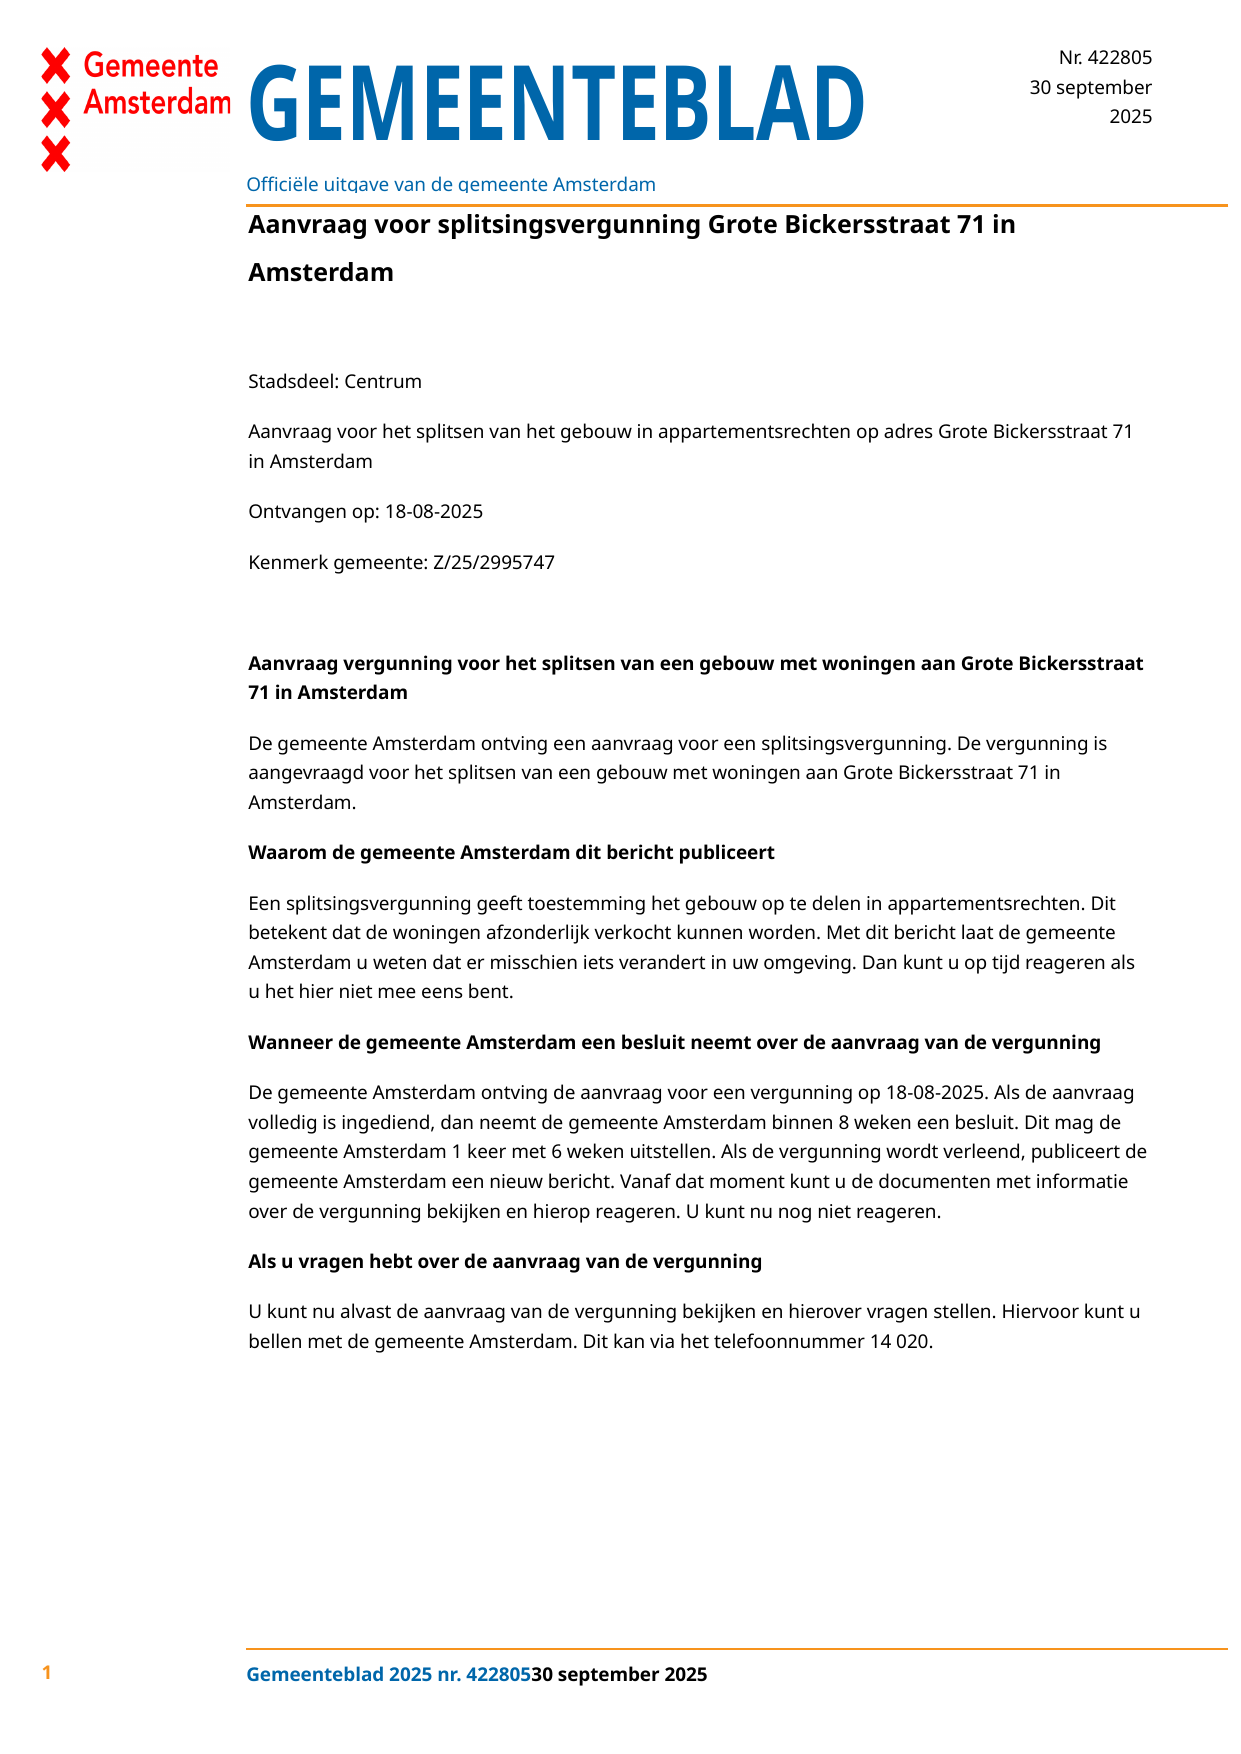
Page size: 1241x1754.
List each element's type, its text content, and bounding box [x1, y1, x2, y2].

picture [41, 47, 231, 172]
text De gemeente Amsterdam ontving een aanvraag voor een splitsingsvergunning. De vergunning is aangevraagd voor het splitsen van een gebouw met woningen aan Grote Bickersstraat 71 in Amsterdam. [248, 730, 1152, 815]
text De gemeente Amsterdam ontving de aanvraag voor een vergunning op 18-08-2025. Als de aanvraag volledig is ingediend, dan neemt de gemeente Amsterdam binnen 8 weken een besluit. Dit mag de gemeente Amsterdam 1 keer met 6 weken uitstellen. Als de vergunning wordt verleend, publiceert de gemeente Amsterdam een nieuw bericht. Vanaf dat moment kunt u de documenten met informatie over de vergunning bekijken en hierop reageren. U kunt nu nog niet reageren. [248, 1079, 1152, 1224]
text Wanneer de gemeente Amsterdam een besluit neemt over de aanvraag van de vergunning [248, 1029, 1152, 1055]
text U kunt nu alvast de aanvraag van de vergunning bekijken en hierover vragen stellen. Hiervoor kunt u bellen met de gemeente Amsterdam. Dit kan via het telefoonnummer 14 020. [248, 1299, 1152, 1354]
text Een splitsingsvergunning geeft toestemming het gebouw op te delen in appartementsrechten. Dit betekent dat de woningen afzonderlijk verkocht kunnen worden. Met dit bericht laat de gemeente Amsterdam u weten dat er misschien iets verandert in uw omgeving. Dan kunt u op tijd reageren als u het hier niet mee eens bent. [248, 890, 1152, 1004]
text Kenmerk gemeente: Z/25/2995747 [248, 549, 1152, 575]
text Aanvraag vergunning voor het splitsen van een gebouw met woningen aan Grote Bickersstraat 71 in Amsterdam [248, 650, 1152, 705]
text Waarom de gemeente Amsterdam dit bericht publiceert [248, 839, 1152, 865]
text Aanvraag voor het splitsen van het gebouw in appartementsrechten op adres Grote Bickersstraat 71 in Amsterdam [248, 419, 1152, 474]
text Ontvangen op: 18-08-2025 [248, 499, 1152, 524]
text Aanvraag voor splitsingsvergunning Grote Bickersstraat 71 in Amsterdam [248, 207, 1152, 288]
text Stadsdeel: Centrum [248, 368, 1152, 394]
text Als u vragen hebt over de aanvraag van de vergunning [248, 1248, 1152, 1274]
